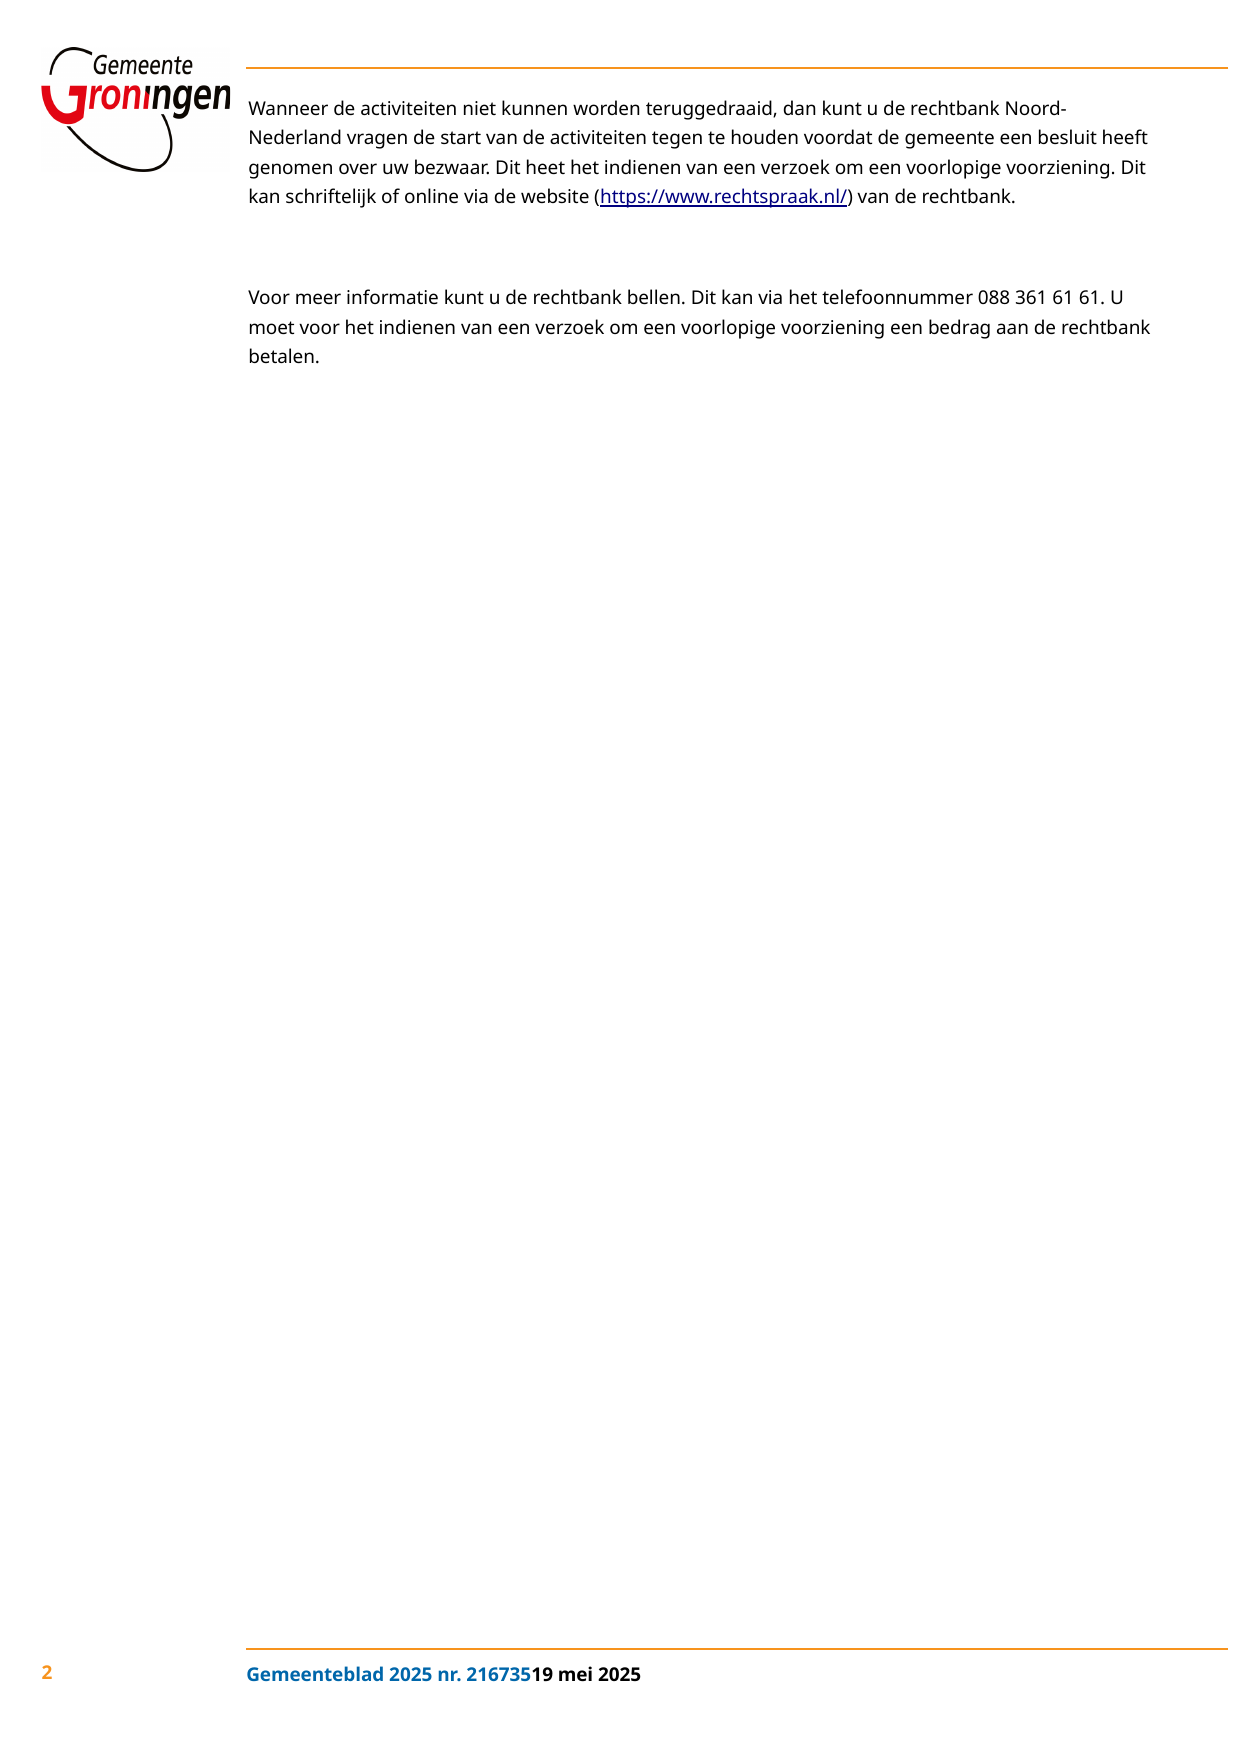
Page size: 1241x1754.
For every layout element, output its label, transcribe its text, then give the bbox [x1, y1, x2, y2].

text Voor meer informatie kunt u de rechtbank bellen. Dit kan via het telefoonnummer 088 361 61 61. U moet voor het indienen van een verzoek om een voorlopige voorziening een bedrag aan de rechtbank betalen. [248, 284, 1152, 369]
text Wanneer de activiteiten niet kunnen worden teruggedraaid, dan kunt u de rechtbank Noord-Nederland vragen de start van de activiteiten tegen te houden voordat de gemeente een besluit heeft genomen over uw bezwaar. Dit heet het indienen van een verzoek om een voorlopige voorziening. Dit kan schriftelijk of online via de website (https://www.rechtspraak.nl/) van de rechtbank. [248, 95, 1152, 209]
picture [41, 47, 231, 172]
